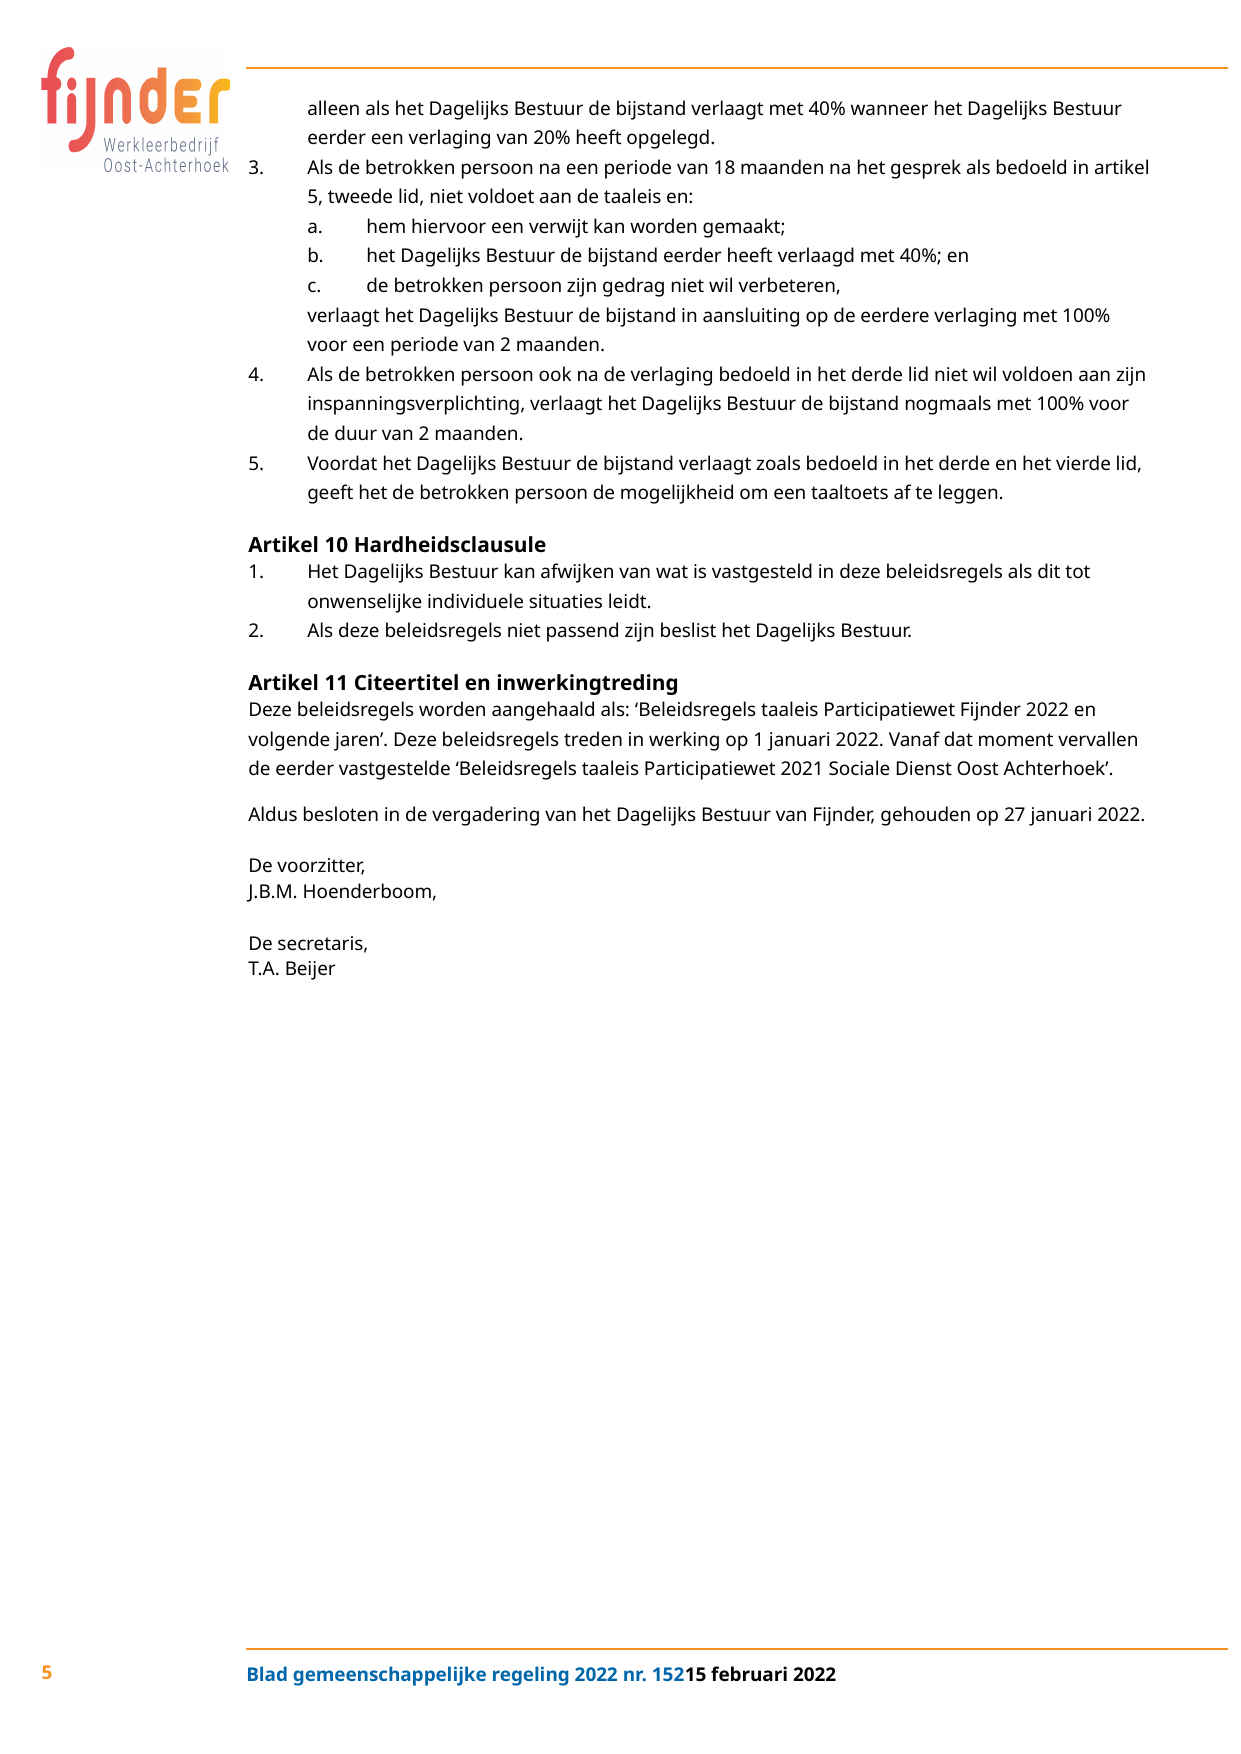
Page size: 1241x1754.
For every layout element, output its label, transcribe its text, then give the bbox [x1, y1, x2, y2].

text De secretaris, [248, 930, 1152, 955]
list Voordat het Dagelijks Bestuur de bijstand verlaagt zoals bedoeld in het derde en het vierde lid, geeft het de betrokken persoon de mogelijkheid om een taaltoets af te leggen. [248, 450, 1152, 505]
list verlaagt het Dagelijks Bestuur de bijstand in aansluiting op de eerdere verlaging met 100% voor een periode van 2 maanden. [248, 302, 1152, 357]
list de betrokken persoon zijn gedrag niet wil verbeteren, [307, 272, 1152, 298]
text Aldus besloten in de vergadering van het Dagelijks Bestuur van Fijnder, gehouden op 27 januari 2022. [248, 801, 1152, 827]
list Als deze beleidsregels niet passend zijn beslist het Dagelijks Bestuur. [248, 617, 1152, 643]
list Als de betrokken persoon na een periode van 18 maanden na het gesprek als bedoeld in artikel 5, tweede lid, niet voldoet aan de taaleis en: [248, 154, 1152, 209]
text Artikel 11 Citeertitel en inwerkingtreding [248, 668, 1152, 696]
text De voorzitter, [248, 852, 1152, 878]
picture [41, 47, 231, 172]
text Artikel 10 Hardheidsclausule [248, 530, 1152, 558]
text Deze beleidsregels worden aangehaald als: ‘Beleidsregels taaleis Participatiewet Fijnder 2022 en volgende jaren’. Deze beleidsregels treden in werking op 1 januari 2022. Vanaf dat moment vervallen de eerder vastgestelde ‘Beleidsregels taaleis Participatiewet 2021 Sociale Dienst Oost Achterhoek’. [248, 696, 1152, 781]
list het Dagelijks Bestuur de bijstand eerder heeft verlaagd met 40%; en [307, 243, 1152, 268]
text J.B.M. Hoenderboom, [248, 878, 1152, 904]
list hem hiervoor een verwijt kan worden gemaakt; [307, 213, 1152, 239]
list Als de betrokken persoon ook na de verlaging bedoeld in het derde lid niet wil voldoen aan zijn inspanningsverplichting, verlaagt het Dagelijks Bestuur de bijstand nogmaals met 100% voor de duur van 2 maanden. [248, 361, 1152, 446]
list Het Dagelijks Bestuur kan afwijken van wat is vastgesteld in deze beleidsregels als dit tot onwenselijke individuele situaties leidt. [248, 558, 1152, 613]
text T.A. Beijer [248, 955, 1152, 981]
list alleen als het Dagelijks Bestuur de bijstand verlaagt met 40% wanneer het Dagelijks Bestuur eerder een verlaging van 20% heeft opgelegd. [248, 95, 1152, 150]
